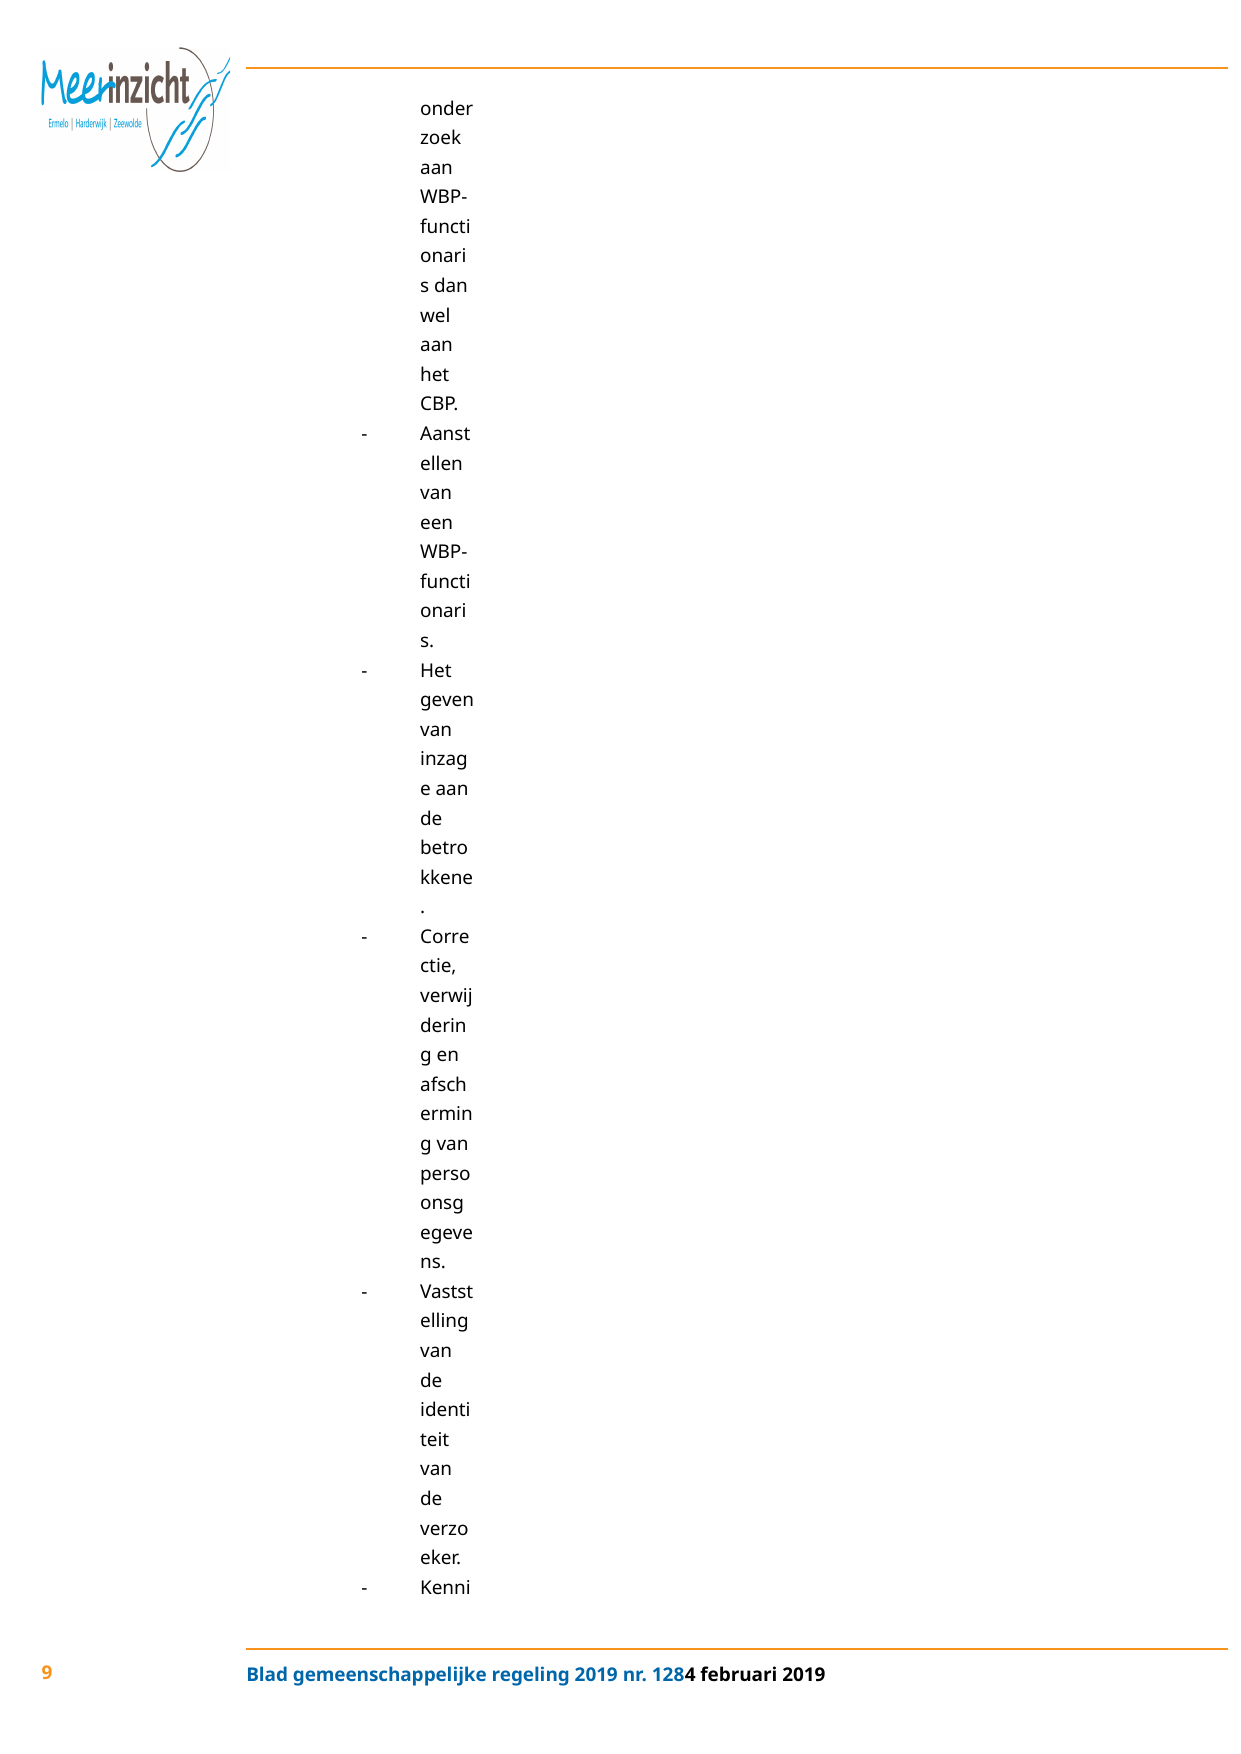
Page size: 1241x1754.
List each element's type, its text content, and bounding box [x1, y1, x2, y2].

table_cell [248, 95, 361, 1600]
table_cell onderzoek aan WBP- functionaris dan wel aan het CBP. Aanstellen van een WBP-functionaris. Het geven van inzage aan de betrokkene. Correctie, verwijdering en afscherming van persoonsgegevens. Vaststelling van de identiteit van de verzoeker. Kenni [361, 95, 474, 1600]
table_cell [474, 95, 587, 1600]
table_cell [700, 95, 813, 1600]
picture [41, 47, 231, 172]
table_cell [587, 95, 700, 1600]
